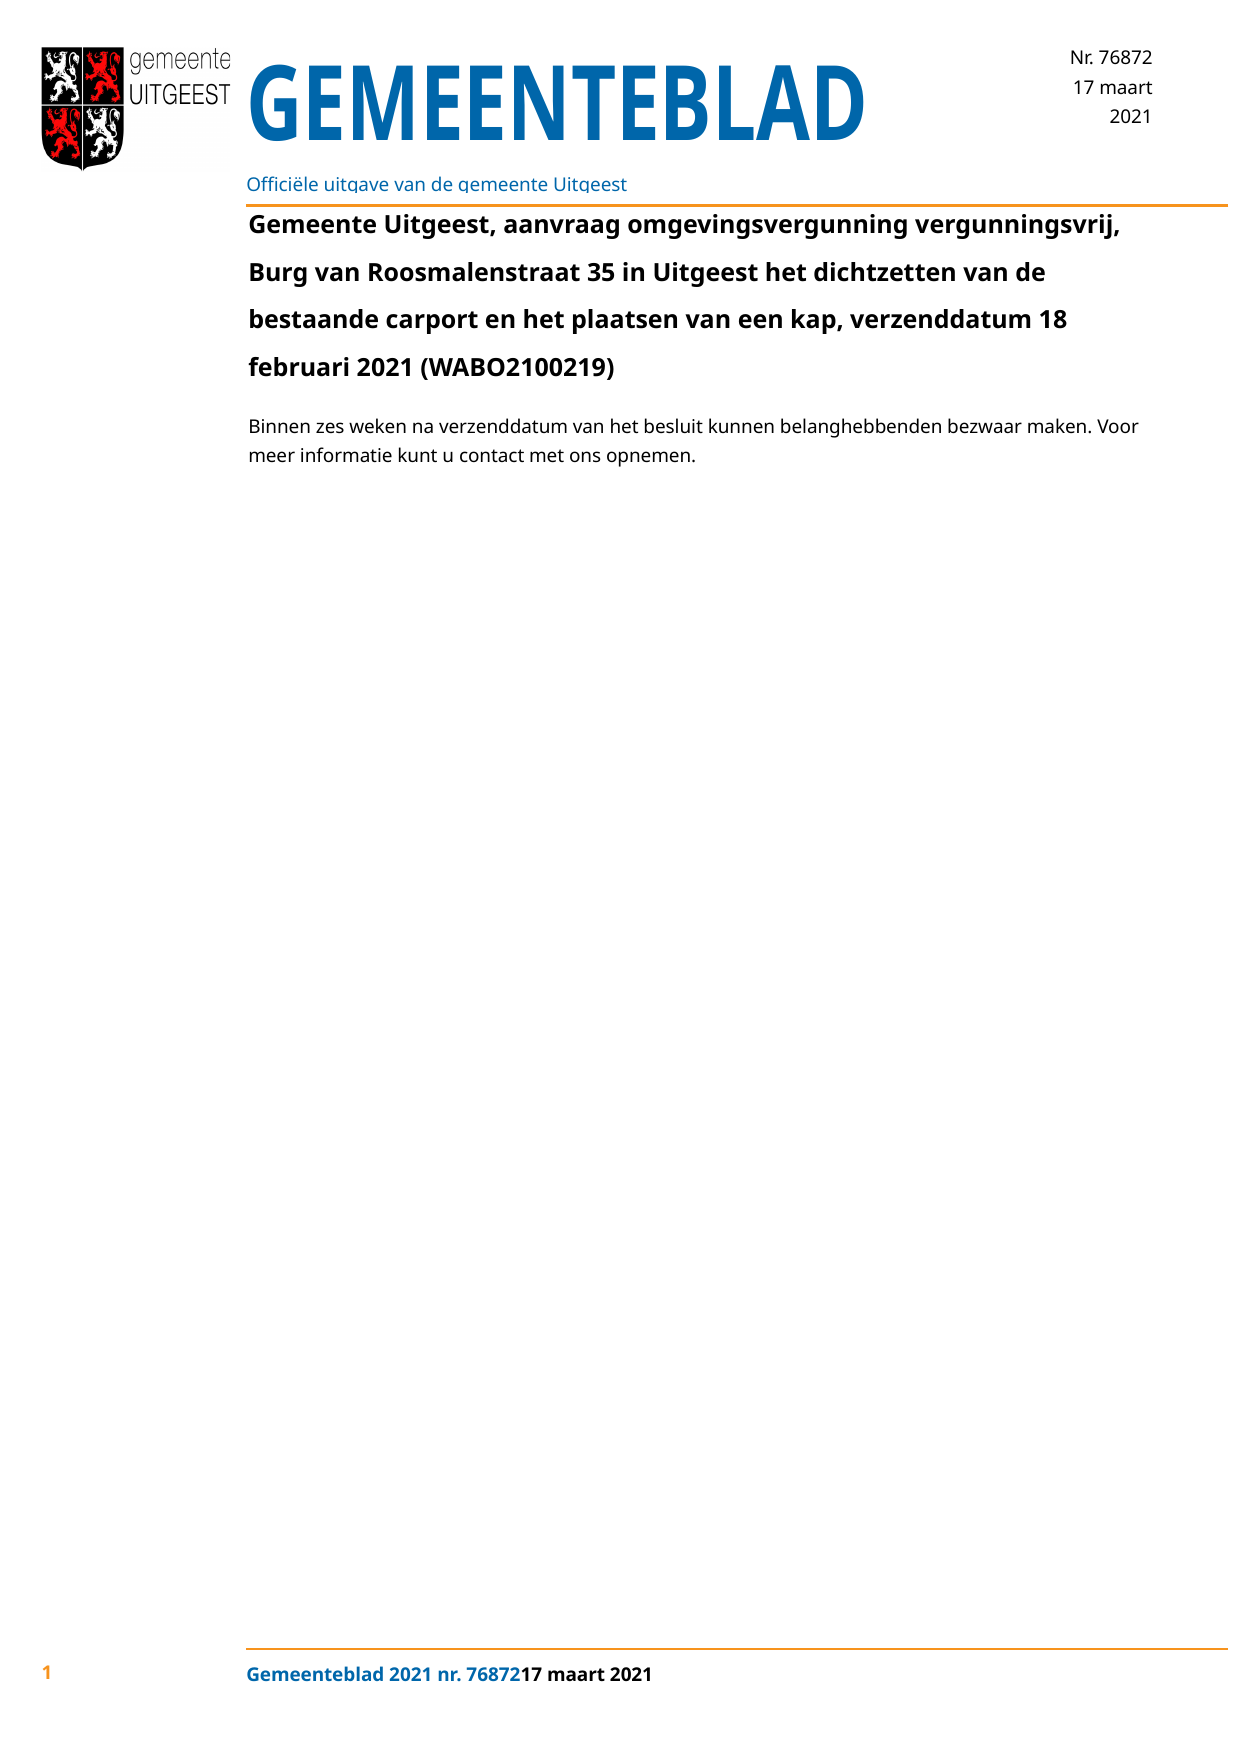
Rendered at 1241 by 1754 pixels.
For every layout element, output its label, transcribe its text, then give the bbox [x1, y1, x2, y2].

text Binnen zes weken na verzenddatum van het besluit kunnen belanghebbenden bezwaar maken. Voor meer informatie kunt u contact met ons opnemen. [248, 413, 1152, 468]
picture [41, 47, 231, 172]
text Gemeente Uitgeest, aanvraag omgevingsvergunning vergunningsvrij, Burg van Roosmalenstraat 35 in Uitgeest het dichtzetten van de bestaande carport en het plaatsen van een kap, verzenddatum 18 februari 2021 (WABO2100219) [248, 207, 1152, 384]
